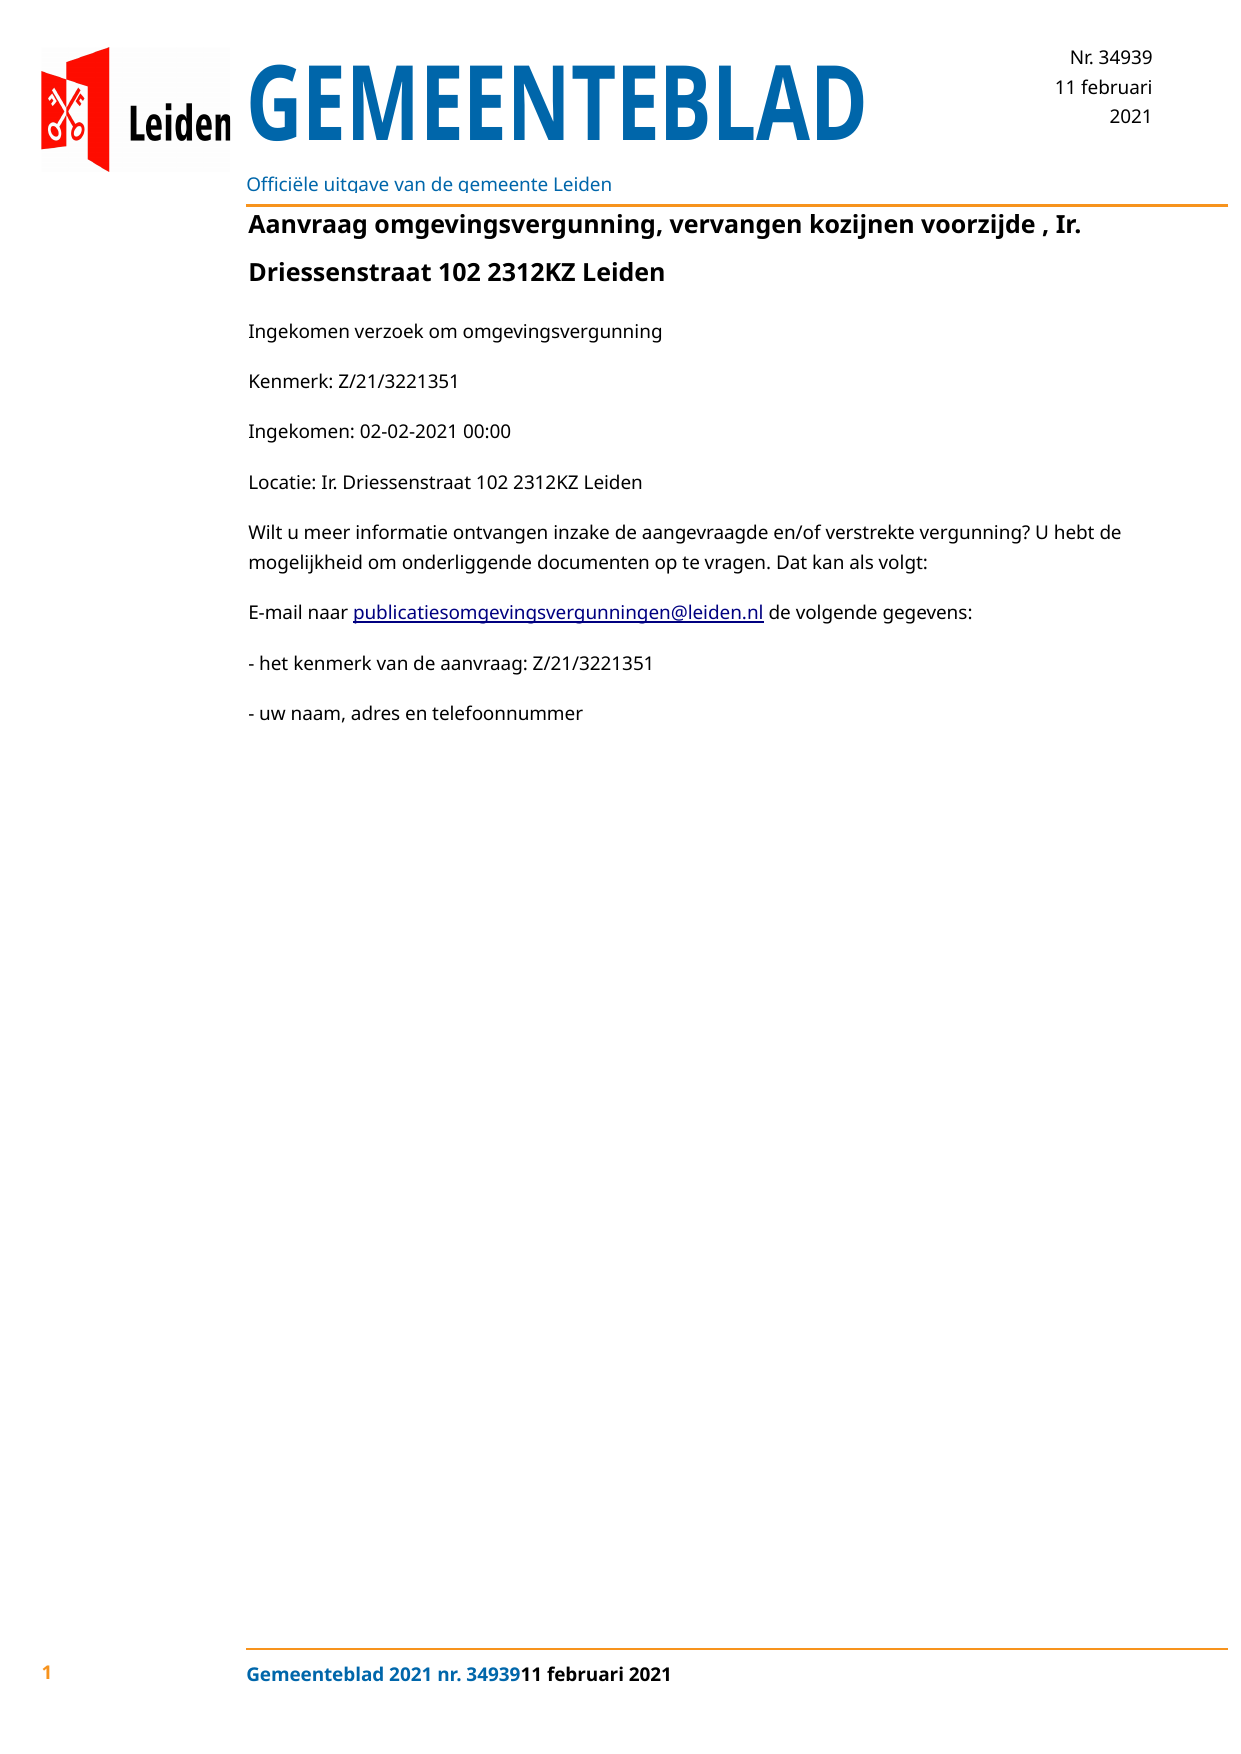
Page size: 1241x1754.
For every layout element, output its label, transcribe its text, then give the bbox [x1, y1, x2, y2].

text Ingekomen verzoek om omgevingsvergunning [248, 318, 1152, 344]
text Locatie: Ir. Driessenstraat 102 2312KZ Leiden [248, 469, 1152, 495]
text Ingekomen: 02-02-2021 00:00 [248, 419, 1152, 444]
text E-mail naar publicatiesomgevingsvergunningen@leiden.nl de volgende gegevens: [248, 599, 1152, 625]
text - het kenmerk van de aanvraag: Z/21/3221351 [248, 650, 1152, 676]
text Kenmerk: Z/21/3221351 [248, 368, 1152, 394]
picture [41, 47, 231, 172]
text Aanvraag omgevingsvergunning, vervangen kozijnen voorzijde , Ir. Driessenstraat 102 2312KZ Leiden [248, 207, 1152, 288]
text - uw naam, adres en telefoonnummer [248, 700, 1152, 726]
text Wilt u meer informatie ontvangen inzake de aangevraagde en/of verstrekte vergunning? U hebt de mogelijkheid om onderliggende documenten op te vragen. Dat kan als volgt: [248, 519, 1152, 575]
